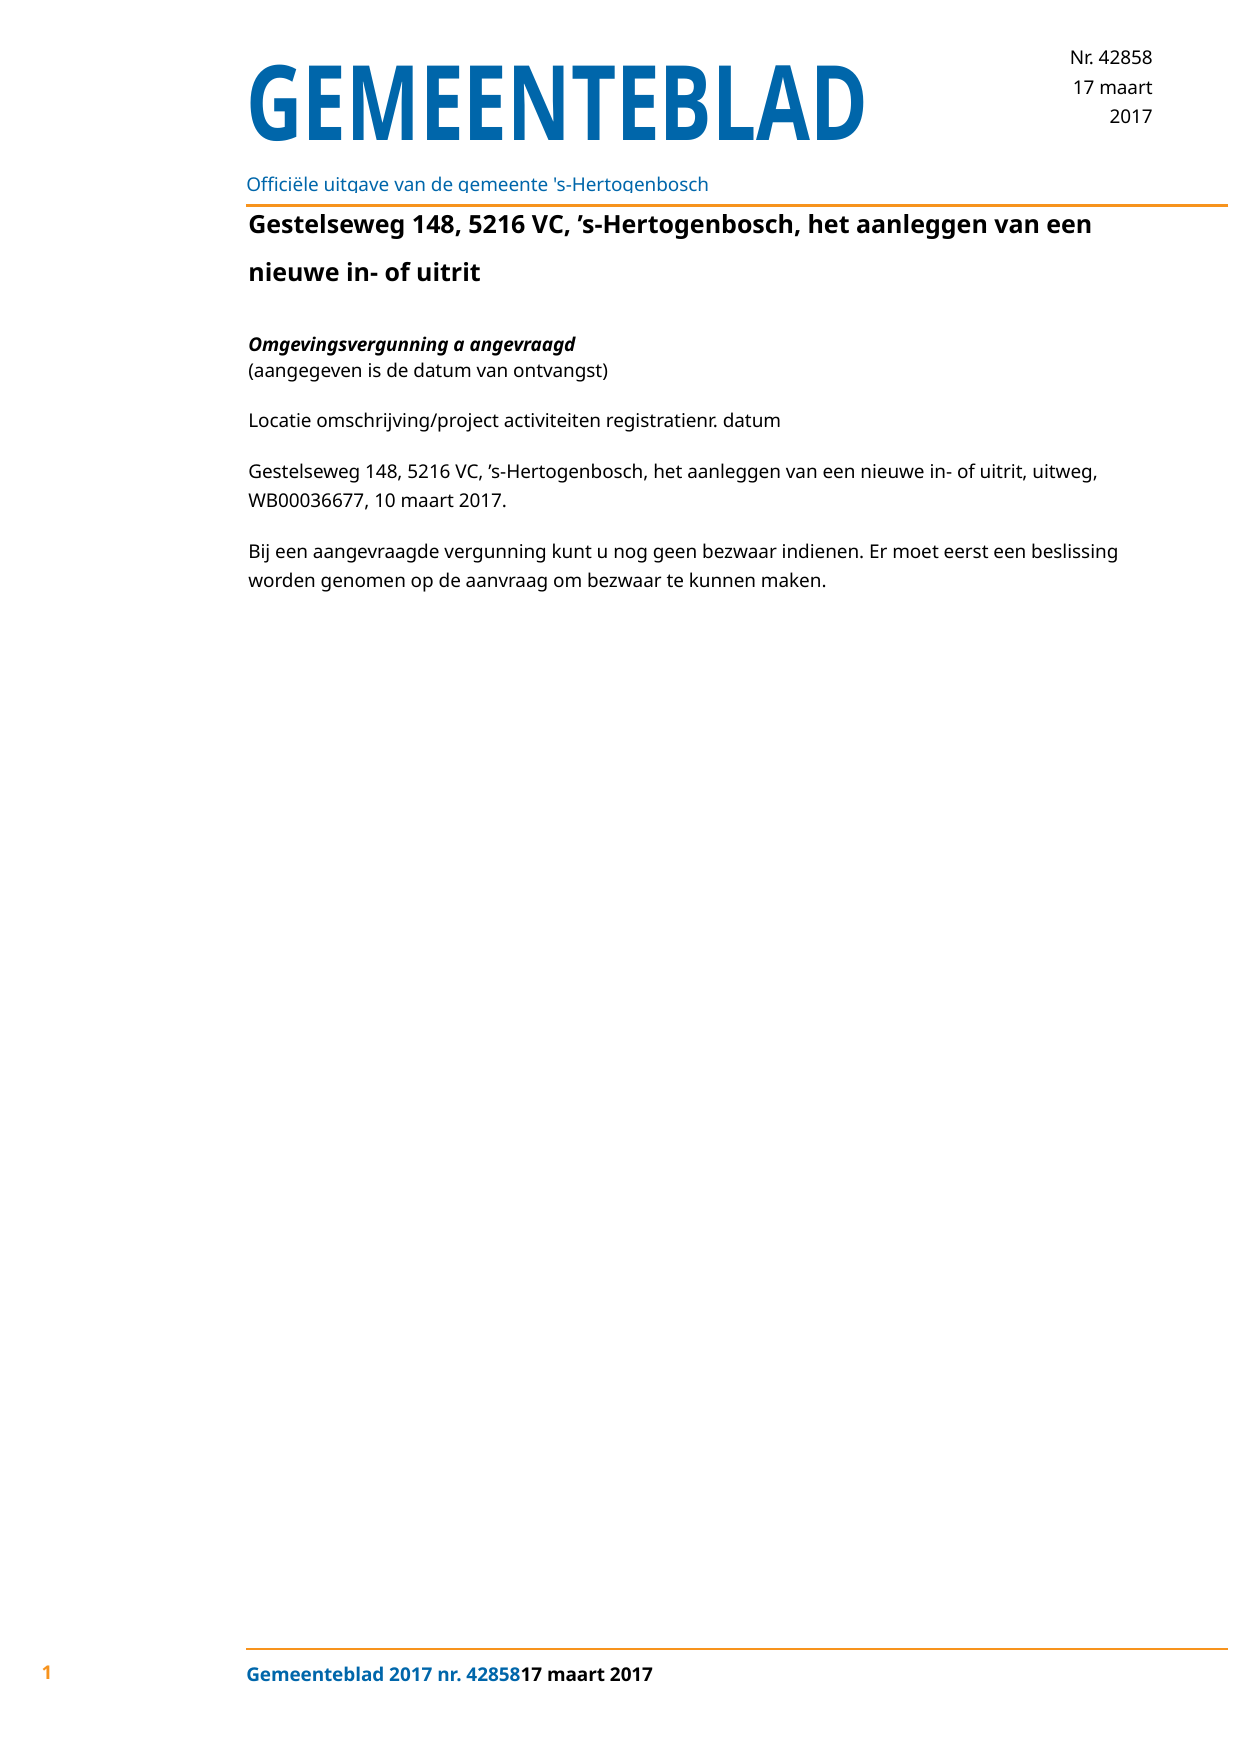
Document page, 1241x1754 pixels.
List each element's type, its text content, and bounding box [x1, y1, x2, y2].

text Omgevingsvergunning a angevraagd [248, 331, 1152, 357]
text (aangegeven is de datum van ontvangst) [248, 357, 1152, 383]
text Bij een aangevraagde vergunning kunt u nog geen bezwaar indienen. Er moet eerst een beslissing worden genomen op de aanvraag om bezwaar te kunnen maken. [248, 538, 1152, 593]
text Gestelseweg 148, 5216 VC, ’s-Hertogenbosch, het aanleggen van een nieuwe in- of uitrit, uitweg, WB00036677, 10 maart 2017. [248, 458, 1152, 513]
picture [41, 47, 231, 172]
text Locatie omschrijving/project activiteiten registratienr. datum [248, 408, 1152, 433]
text Gestelseweg 148, 5216 VC, ’s-Hertogenbosch, het aanleggen van een nieuwe in- of uitrit [248, 207, 1152, 288]
